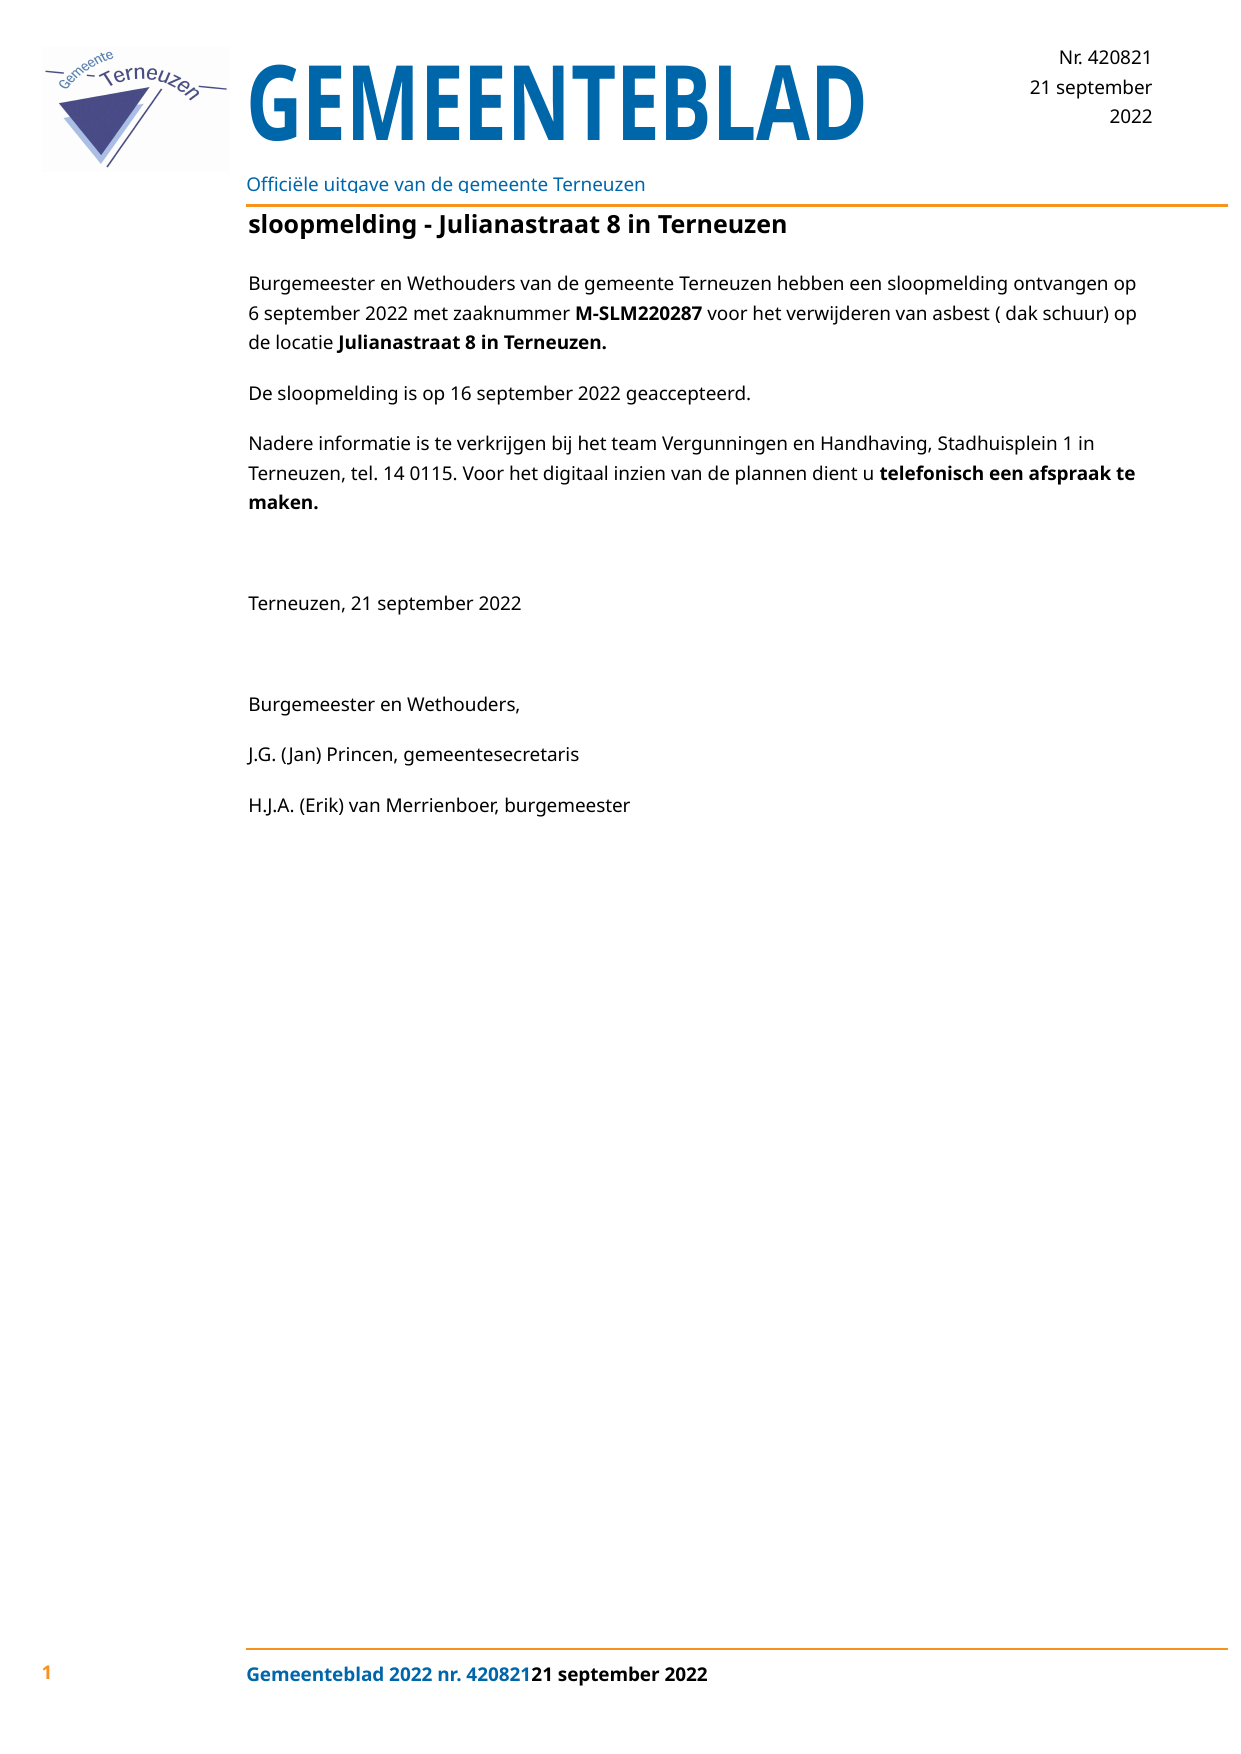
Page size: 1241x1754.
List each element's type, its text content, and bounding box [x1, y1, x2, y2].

text sloopmelding - Julianastraat 8 in Terneuzen [248, 207, 1152, 241]
text H.J.A. (Erik) van Merrienboer, burgemeester [248, 792, 1152, 818]
text De sloopmelding is op 16 september 2022 geaccepteerd. [248, 380, 1152, 406]
picture [41, 47, 231, 172]
text J.G. (Jan) Princen, gemeentesecretaris [248, 742, 1152, 767]
text Burgemeester en Wethouders, [248, 691, 1152, 717]
text Nadere informatie is te verkrijgen bij het team Vergunningen en Handhaving, Stadhuisplein 1 in Terneuzen, tel. 14 0115. Voor het digitaal inzien van de plannen dient u telefonisch een afspraak te maken. [248, 430, 1152, 515]
text Burgemeester en Wethouders van de gemeente Terneuzen hebben een sloopmelding ontvangen op 6 september 2022 met zaaknummer M-SLM220287 voor het verwijderen van asbest ( dak schuur) op de locatie Julianastraat 8 in Terneuzen. [248, 270, 1152, 355]
text Terneuzen, 21 september 2022 [248, 590, 1152, 616]
